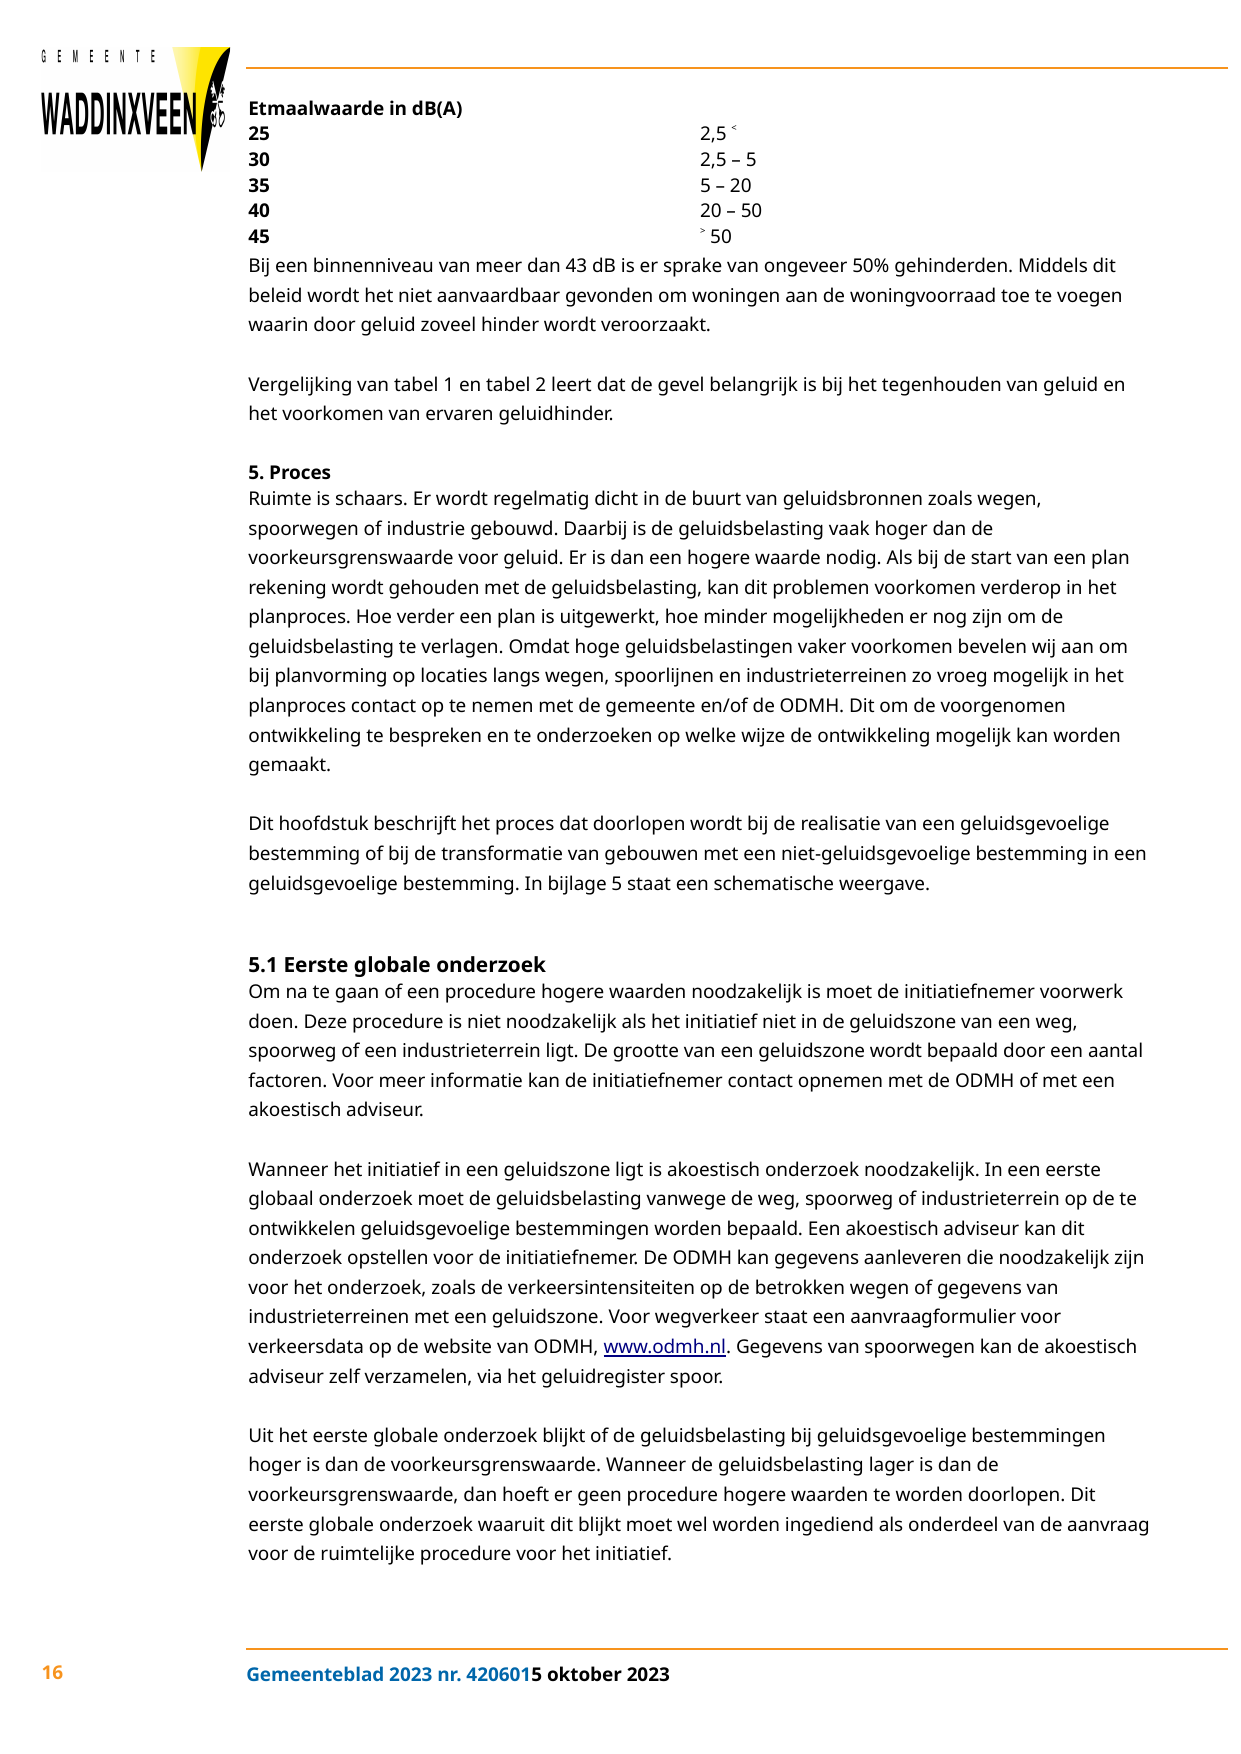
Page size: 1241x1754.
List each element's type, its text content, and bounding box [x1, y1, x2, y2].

table_cell 25 [248, 121, 700, 146]
table_cell ˃ 50 [700, 224, 1152, 249]
text Om na te gaan of een procedure hogere waarden noodzakelijk is moet de initiatiefnemer voorwerk doen. Deze procedure is niet noodzakelijk als het initiatief niet in de geluidszone van een weg, spoorweg of een industrieterrein ligt. De grootte van een geluidszone wordt bepaald door een aantal factoren. Voor meer informatie kan de initiatiefnemer contact opnemen met de ODMH of met een akoestisch adviseur. [248, 978, 1152, 1122]
table_cell 5 – 20 [700, 172, 1152, 198]
table_cell 20 – 50 [700, 198, 1152, 223]
text Dit hoofdstuk beschrijft het proces dat doorlopen wordt bij de realisatie van een geluidsgevoelige bestemming of bij de transformatie van gebouwen met een niet-geluidsgevoelige bestemming in een geluidsgevoelige bestemming. In bijlage 5 staat een schematische weergave. [248, 811, 1152, 896]
text Wanneer het initiatief in een geluidszone ligt is akoestisch onderzoek noodzakelijk. In een eerste globaal onderzoek moet de geluidsbelasting vanwege de weg, spoorweg of industrieterrein op de te ontwikkelen geluidsgevoelige bestemmingen worden bepaald. Een akoestisch adviseur kan dit onderzoek opstellen voor de initiatiefnemer. De ODMH kan gegevens aanleveren die noodzakelijk zijn voor het onderzoek, zoals de verkeersintensiteiten op de betrokken wegen of gegevens van industrieterreinen met een geluidszone. Voor wegverkeer staat een aanvraagformulier voor verkeersdata op de website van ODMH, www.odmh.nl. Gegevens van spoorwegen kan de akoestisch adviseur zelf verzamelen, via het geluidregister spoor. [248, 1156, 1152, 1388]
text 5. Proces [248, 459, 1152, 485]
table_header [700, 95, 1152, 121]
table_cell 45 [248, 224, 700, 249]
text Vergelijking van tabel 1 en tabel 2 leert dat de gevel belangrijk is bij het tegenhouden van geluid en het voorkomen van ervaren geluidhinder. [248, 371, 1152, 426]
picture [41, 47, 231, 172]
text 5.1 Eerste globale onderzoek [248, 950, 1152, 978]
table_header Etmaalwaarde in dB(A) [248, 95, 700, 121]
table_cell 2,5 – 5 [700, 146, 1152, 172]
table_cell 30 [248, 146, 700, 172]
table_cell 35 [248, 172, 700, 198]
text Bij een binnenniveau van meer dan 43 dB is er sprake van ongeveer 50% gehinderden. Middels dit beleid wordt het niet aanvaardbaar gevonden om woningen aan de woningvoorraad toe te voegen waarin door geluid zoveel hinder wordt veroorzaakt. [248, 252, 1152, 337]
text Uit het eerste globale onderzoek blijkt of de geluidsbelasting bij geluidsgevoelige bestemmingen hoger is dan de voorkeursgrenswaarde. Wanneer de geluidsbelasting lager is dan de voorkeursgrenswaarde, dan hoeft er geen procedure hogere waarden te worden doorlopen. Dit eerste globale onderzoek waaruit dit blijkt moet wel worden ingediend als onderdeel van de aanvraag voor de ruimtelijke procedure voor het initiatief. [248, 1422, 1152, 1566]
table_cell 40 [248, 198, 700, 223]
table_cell 2,5 ˂ [700, 121, 1152, 146]
text Ruimte is schaars. Er wordt regelmatig dicht in de buurt van geluidsbronnen zoals wegen, spoorwegen of industrie gebouwd. Daarbij is de geluidsbelasting vaak hoger dan de voorkeursgrenswaarde voor geluid. Er is dan een hogere waarde nodig. Als bij de start van een plan rekening wordt gehouden met de geluidsbelasting, kan dit problemen voorkomen verderop in het planproces. Hoe verder een plan is uitgewerkt, hoe minder mogelijkheden er nog zijn om de geluidsbelasting te verlagen. Omdat hoge geluidsbelastingen vaker voorkomen bevelen wij aan om bij planvorming op locaties langs wegen, spoorlijnen en industrieterreinen zo vroeg mogelijk in het planproces contact op te nemen met de gemeente en/of de ODMH. Dit om de voorgenomen ontwikkeling te bespreken en te onderzoeken op welke wijze de ontwikkeling mogelijk kan worden gemaakt. [248, 485, 1152, 777]
